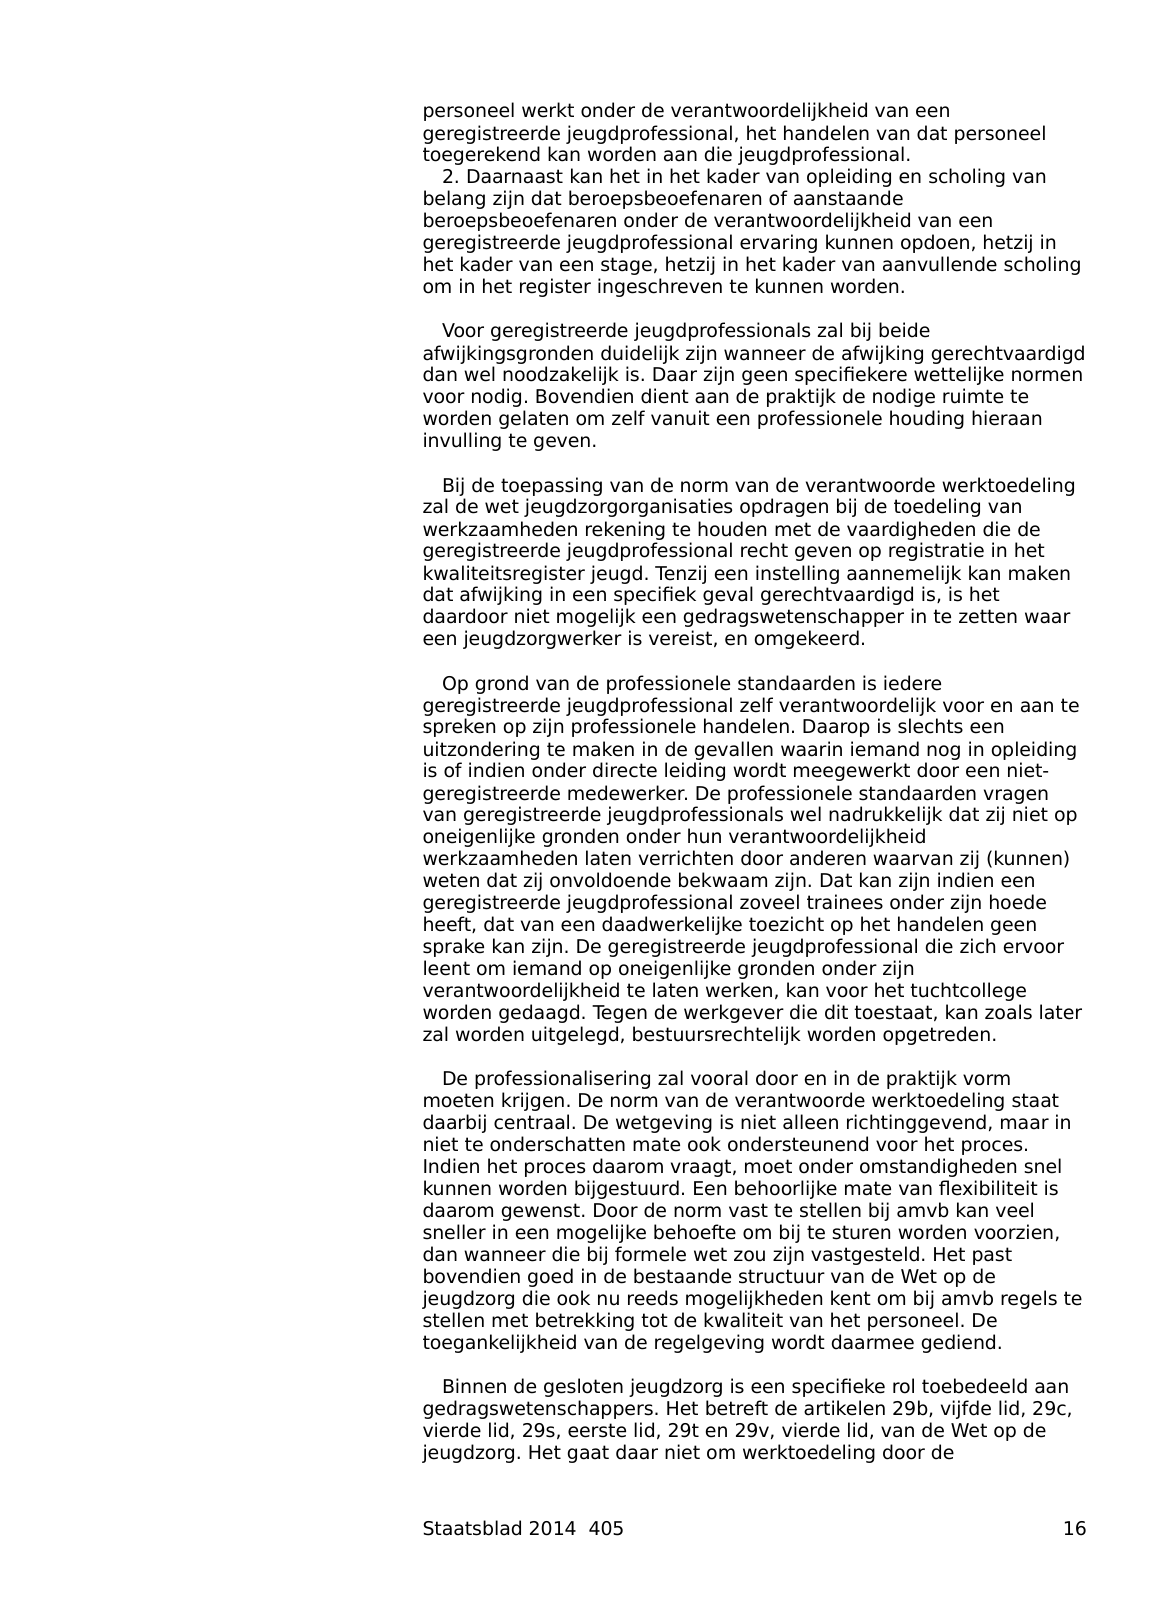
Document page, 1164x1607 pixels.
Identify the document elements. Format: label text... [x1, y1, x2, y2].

text Binnen de gesloten jeugdzorg is een specifieke rol toebedeeld aan gedragswetenschappers. Het betreft de artikelen 29b, vijfde lid, 29c, vierde lid, 29s, eerste lid, 29t en 29v, vierde lid, van de Wet op de jeugdzorg. Het gaat daar niet om werktoedeling door de [422, 1376, 1087, 1464]
text 2. Daarnaast kan het in het kader van opleiding en scholing van belang zijn dat beroepsbeoefenaren of aanstaande beroepsbeoefenaren onder de verantwoordelijkheid van een geregistreerde jeugdprofessional ervaring kunnen opdoen, hetzij in het kader van een stage, hetzij in het kader van aanvullende scholing om in het register ingeschreven te kunnen worden. [422, 166, 1087, 298]
text Voor geregistreerde jeugdprofessionals zal bij beide afwijkingsgronden duidelijk zijn wanneer de afwijking gerechtvaardigd dan wel noodzakelijk is. Daar zijn geen specifiekere wettelijke normen voor nodig. Bovendien dient aan de praktijk de nodige ruimte te worden gelaten om zelf vanuit een professionele houding hieraan invulling te geven. [422, 320, 1087, 452]
text Op grond van de professionele standaarden is iedere geregistreerde jeugdprofessional zelf verantwoordelijk voor en aan te spreken op zijn professionele handelen. Daarop is slechts een uitzondering te maken in de gevallen waarin iemand nog in opleiding is of indien onder directe leiding wordt meegewerkt door een niet-geregistreerde medewerker. De professionele standaarden vragen van geregistreerde jeugdprofessionals wel nadrukkelijk dat zij niet op oneigenlijke gronden onder hun verantwoordelijkheid werkzaamheden laten verrichten door anderen waarvan zij (kunnen) weten dat zij onvoldoende bekwaam zijn. Dat kan zijn indien een geregistreerde jeugdprofessional zoveel trainees onder zijn hoede heeft, dat van een daadwerkelijke toezicht op het handelen geen sprake kan zijn. De geregistreerde jeugdprofessional die zich ervoor leent om iemand op oneigenlijke gronden onder zijn verantwoordelijkheid te laten werken, kan voor het tuchtcollege worden gedaagd. Tegen de werkgever die dit toestaat, kan zoals later zal worden uitgelegd, bestuursrechtelijk worden opgetreden. [422, 672, 1087, 1046]
text De professionalisering zal vooral door en in de praktijk vorm moeten krijgen. De norm van de verantwoorde werktoedeling staat daarbij centraal. De wetgeving is niet alleen richtinggevend, maar in niet te onderschatten mate ook ondersteunend voor het proces. Indien het proces daarom vraagt, moet onder omstandigheden snel kunnen worden bijgestuurd. Een behoorlijke mate van flexibiliteit is daarom gewenst. Door de norm vast te stellen bij amvb kan veel sneller in een mogelijke behoefte om bij te sturen worden voorzien, dan wanneer die bij formele wet zou zijn vastgesteld. Het past bovendien goed in de bestaande structuur van de Wet op de jeugdzorg die ook nu reeds mogelijkheden kent om bij amvb regels te stellen met betrekking tot de kwaliteit van het personeel. De toegankelijkheid van de regelgeving wordt daarmee gediend. [422, 1068, 1087, 1354]
text Bij de toepassing van de norm van de verantwoorde werktoedeling zal de wet jeugdzorgorganisaties opdragen bij de toedeling van werkzaamheden rekening te houden met de vaardigheden die de geregistreerde jeugdprofessional recht geven op registratie in het kwaliteitsregister jeugd. Tenzij een instelling aannemelijk kan maken dat afwijking in een specifiek geval gerechtvaardigd is, is het daardoor niet mogelijk een gedragswetenschapper in te zetten waar een jeugdzorgwerker is vereist, en omgekeerd. [422, 474, 1087, 650]
text personeel werkt onder de verantwoordelijkheid van een geregistreerde jeugdprofessional, het handelen van dat personeel toegerekend kan worden aan die jeugdprofessional. [422, 100, 1087, 166]
